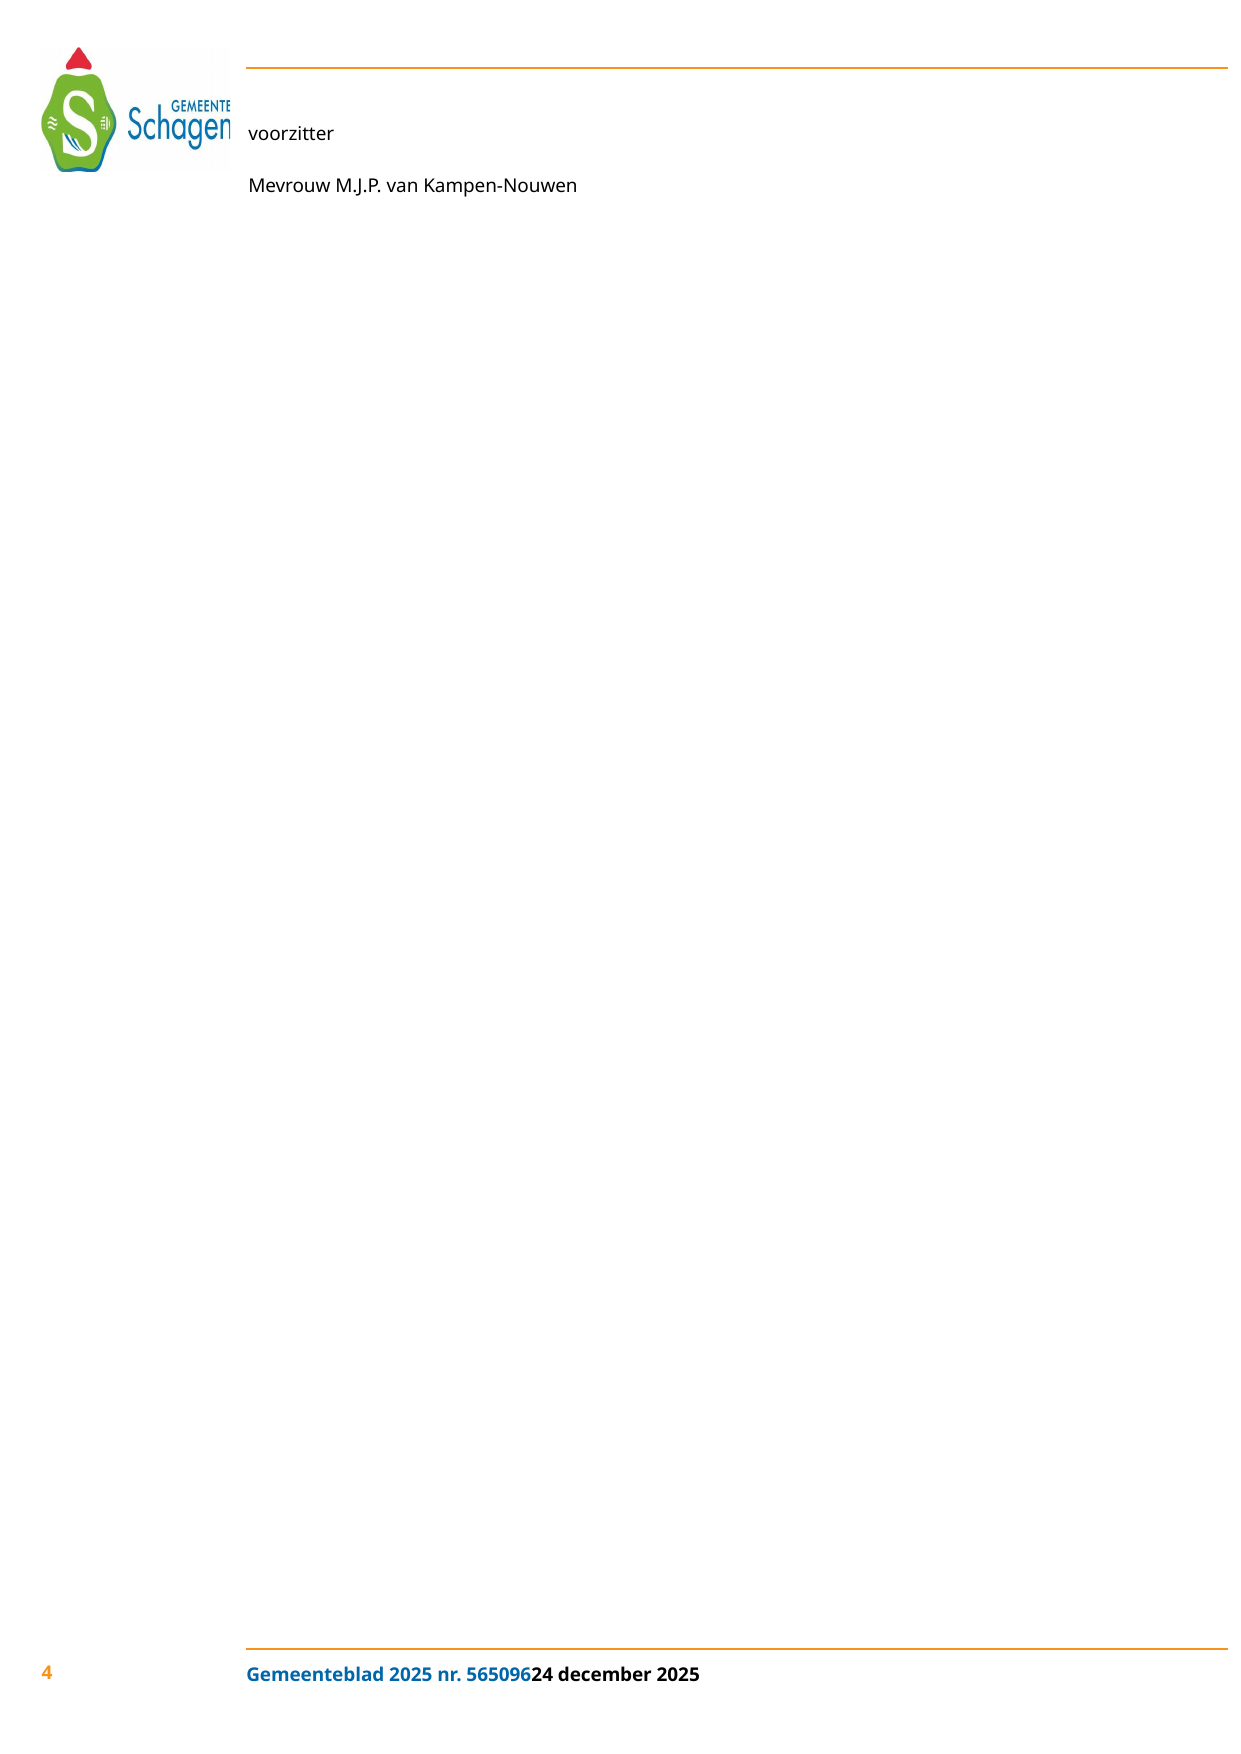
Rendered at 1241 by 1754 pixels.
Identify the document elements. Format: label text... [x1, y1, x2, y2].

text Mevrouw M.J.P. van Kampen-Nouwen [248, 172, 1152, 198]
picture [41, 47, 231, 172]
text voorzitter [248, 121, 1152, 146]
